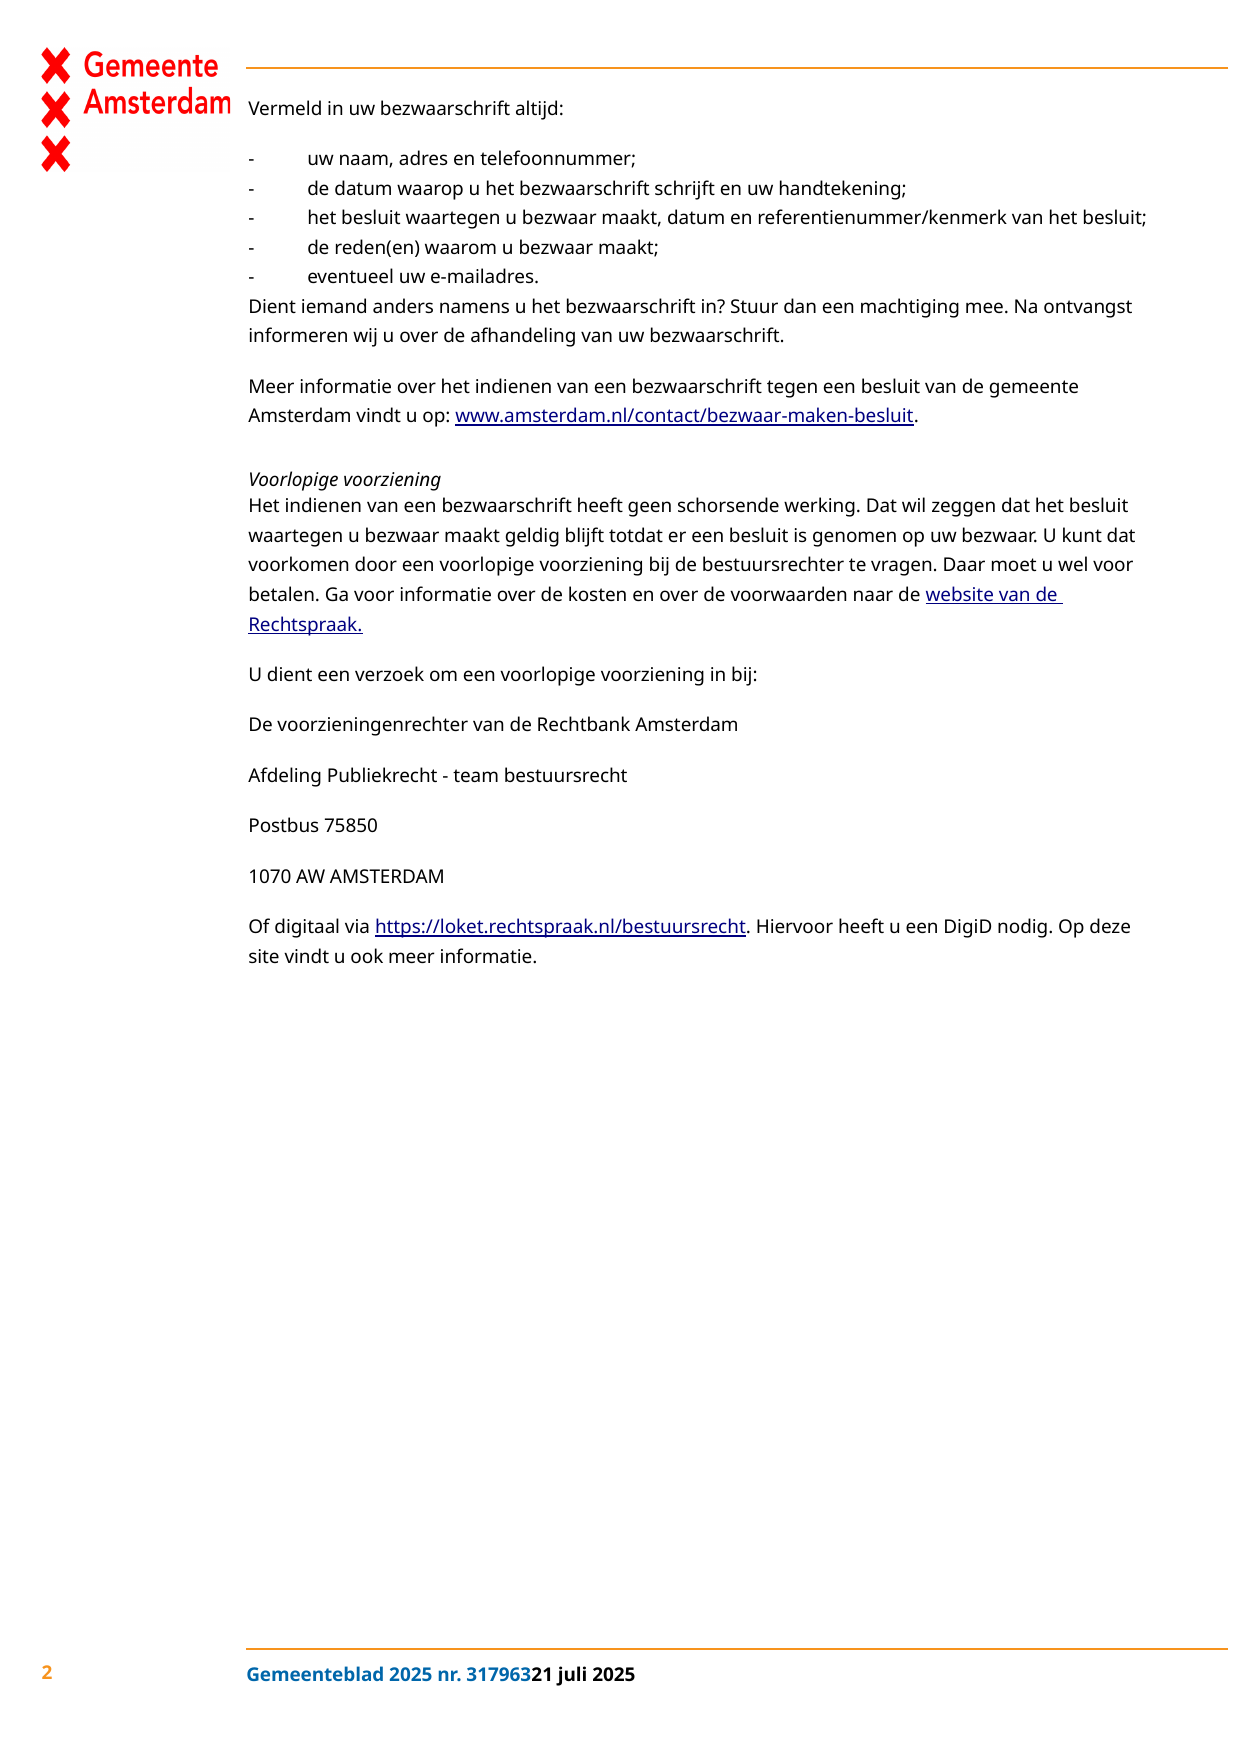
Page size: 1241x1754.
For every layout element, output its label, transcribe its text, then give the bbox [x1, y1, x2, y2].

list uw naam, adres en telefoonnummer; [248, 145, 1152, 171]
text Dient iemand anders namens u het bezwaarschrift in? Stuur dan een machtiging mee. Na ontvangst informeren wij u over de afhandeling van uw bezwaarschrift. [248, 293, 1152, 348]
text Voorlopige voorziening [248, 467, 1152, 492]
text Afdeling Publiekrecht - team bestuursrecht [248, 762, 1152, 788]
text Of digitaal via https://loket.rechtspraak.nl/bestuursrecht. Hiervoor heeft u een DigiD nodig. Op deze site vindt u ook meer informatie. [248, 913, 1152, 968]
text 1070 AW AMSTERDAM [248, 863, 1152, 888]
list de datum waarop u het bezwaarschrift schrijft en uw handtekening; [248, 175, 1152, 201]
text Het indienen van een bezwaarschrift heeft geen schorsende werking. Dat wil zeggen dat het besluit waartegen u bezwaar maakt geldig blijft totdat er een besluit is genomen op uw bezwaar. U kunt dat voorkomen door een voorlopige voorziening bij de bestuursrechter te vragen. Daar moet u wel voor betalen. Ga voor informatie over de kosten en over de voorwaarden naar de website van de Rechtspraak. [248, 492, 1152, 636]
text De voorzieningenrechter van de Rechtbank Amsterdam [248, 712, 1152, 737]
text Postbus 75850 [248, 812, 1152, 838]
text Meer informatie over het indienen van een bezwaarschrift tegen een besluit van de gemeente Amsterdam vindt u op: www.amsterdam.nl/contact/bezwaar-maken-besluit. [248, 373, 1152, 428]
picture [41, 47, 231, 172]
list de reden(en) waarom u bezwaar maakt; [248, 234, 1152, 260]
text U dient een verzoek om een voorlopige voorziening in bij: [248, 661, 1152, 687]
text Vermeld in uw bezwaarschrift altijd: [248, 95, 1152, 121]
list het besluit waartegen u bezwaar maakt, datum en referentienummer/kenmerk van het besluit; [248, 204, 1152, 230]
list eventueel uw e-mailadres. [248, 263, 1152, 289]
